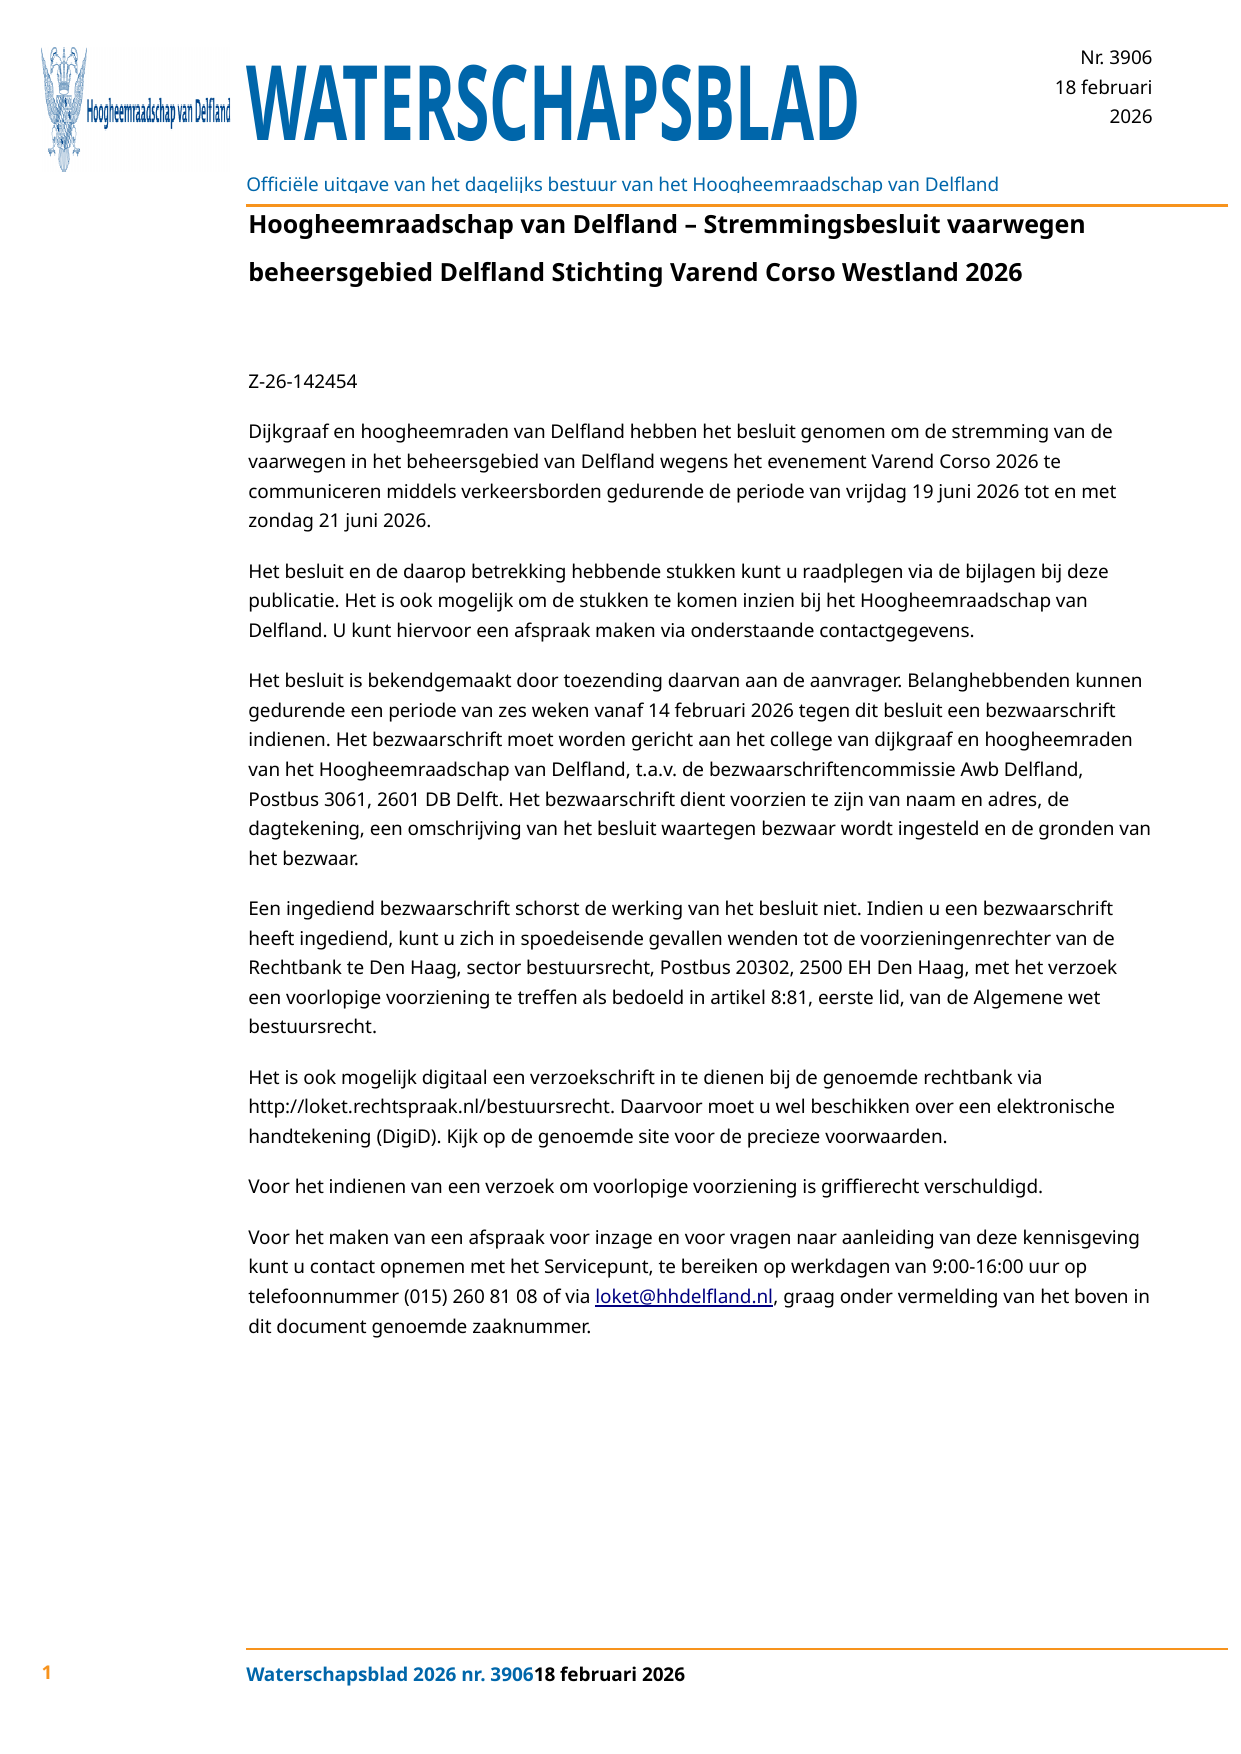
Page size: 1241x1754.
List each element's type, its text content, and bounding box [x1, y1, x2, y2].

picture [41, 47, 231, 172]
text Het besluit en de daarop betrekking hebbende stukken kunt u raadplegen via de bijlagen bij deze publicatie. Het is ook mogelijk om de stukken te komen inzien bij het Hoogheemraadschap van Delfland. U kunt hiervoor een afspraak maken via onderstaande contactgegevens. [248, 558, 1152, 643]
text Het is ook mogelijk digitaal een verzoekschrift in te dienen bij de genoemde rechtbank via http://loket.rechtspraak.nl/bestuursrecht. Daarvoor moet u wel beschikken over een elektronische handtekening (DigiD). Kijk op de genoemde site voor de precieze voorwaarden. [248, 1064, 1152, 1149]
text Z-26-142454 [248, 368, 1152, 394]
text Hoogheemraadschap van Delfland – Stremmingsbesluit vaarwegen beheersgebied Delfland Stichting Varend Corso Westland 2026 [248, 207, 1152, 288]
text Dijkgraaf en hoogheemraden van Delfland hebben het besluit genomen om de stremming van de vaarwegen in het beheersgebied van Delfland wegens het evenement Varend Corso 2026 te communiceren middels verkeersborden gedurende de periode van vrijdag 19 juni 2026 tot en met zondag 21 juni 2026. [248, 419, 1152, 533]
text Voor het indienen van een verzoek om voorlopige voorziening is griffierecht verschuldigd. [248, 1174, 1152, 1199]
text Een ingediend bezwaarschrift schorst de werking van het besluit niet. Indien u een bezwaarschrift heeft ingediend, kunt u zich in spoedeisende gevallen wenden tot de voorzieningenrechter van de Rechtbank te Den Haag, sector bestuursrecht, Postbus 20302, 2500 EH Den Haag, met het verzoek een voorlopige voorziening te treffen als bedoeld in artikel 8:81, eerste lid, van de Algemene wet bestuursrecht. [248, 895, 1152, 1039]
text Het besluit is bekendgemaakt door toezending daarvan aan de aanvrager. Belanghebbenden kunnen gedurende een periode van zes weken vanaf 14 februari 2026 tegen dit besluit een bezwaarschrift indienen. Het bezwaarschrift moet worden gericht aan het college van dijkgraaf en hoogheemraden van het Hoogheemraadschap van Delfland, t.a.v. de bezwaarschriftencommissie Awb Delfland, Postbus 3061, 2601 DB Delft. Het bezwaarschrift dient voorzien te zijn van naam en adres, de dagtekening, een omschrijving van het besluit waartegen bezwaar wordt ingesteld en de gronden van het bezwaar. [248, 667, 1152, 871]
text Voor het maken van een afspraak voor inzage en voor vragen naar aanleiding van deze kennisgeving kunt u contact opnemen met het Servicepunt, te bereiken op werkdagen van 9:00-16:00 uur op telefoonnummer (015) 260 81 08 of via loket@hhdelfland.nl, graag onder vermelding van het boven in dit document genoemde zaaknummer. [248, 1224, 1152, 1339]
